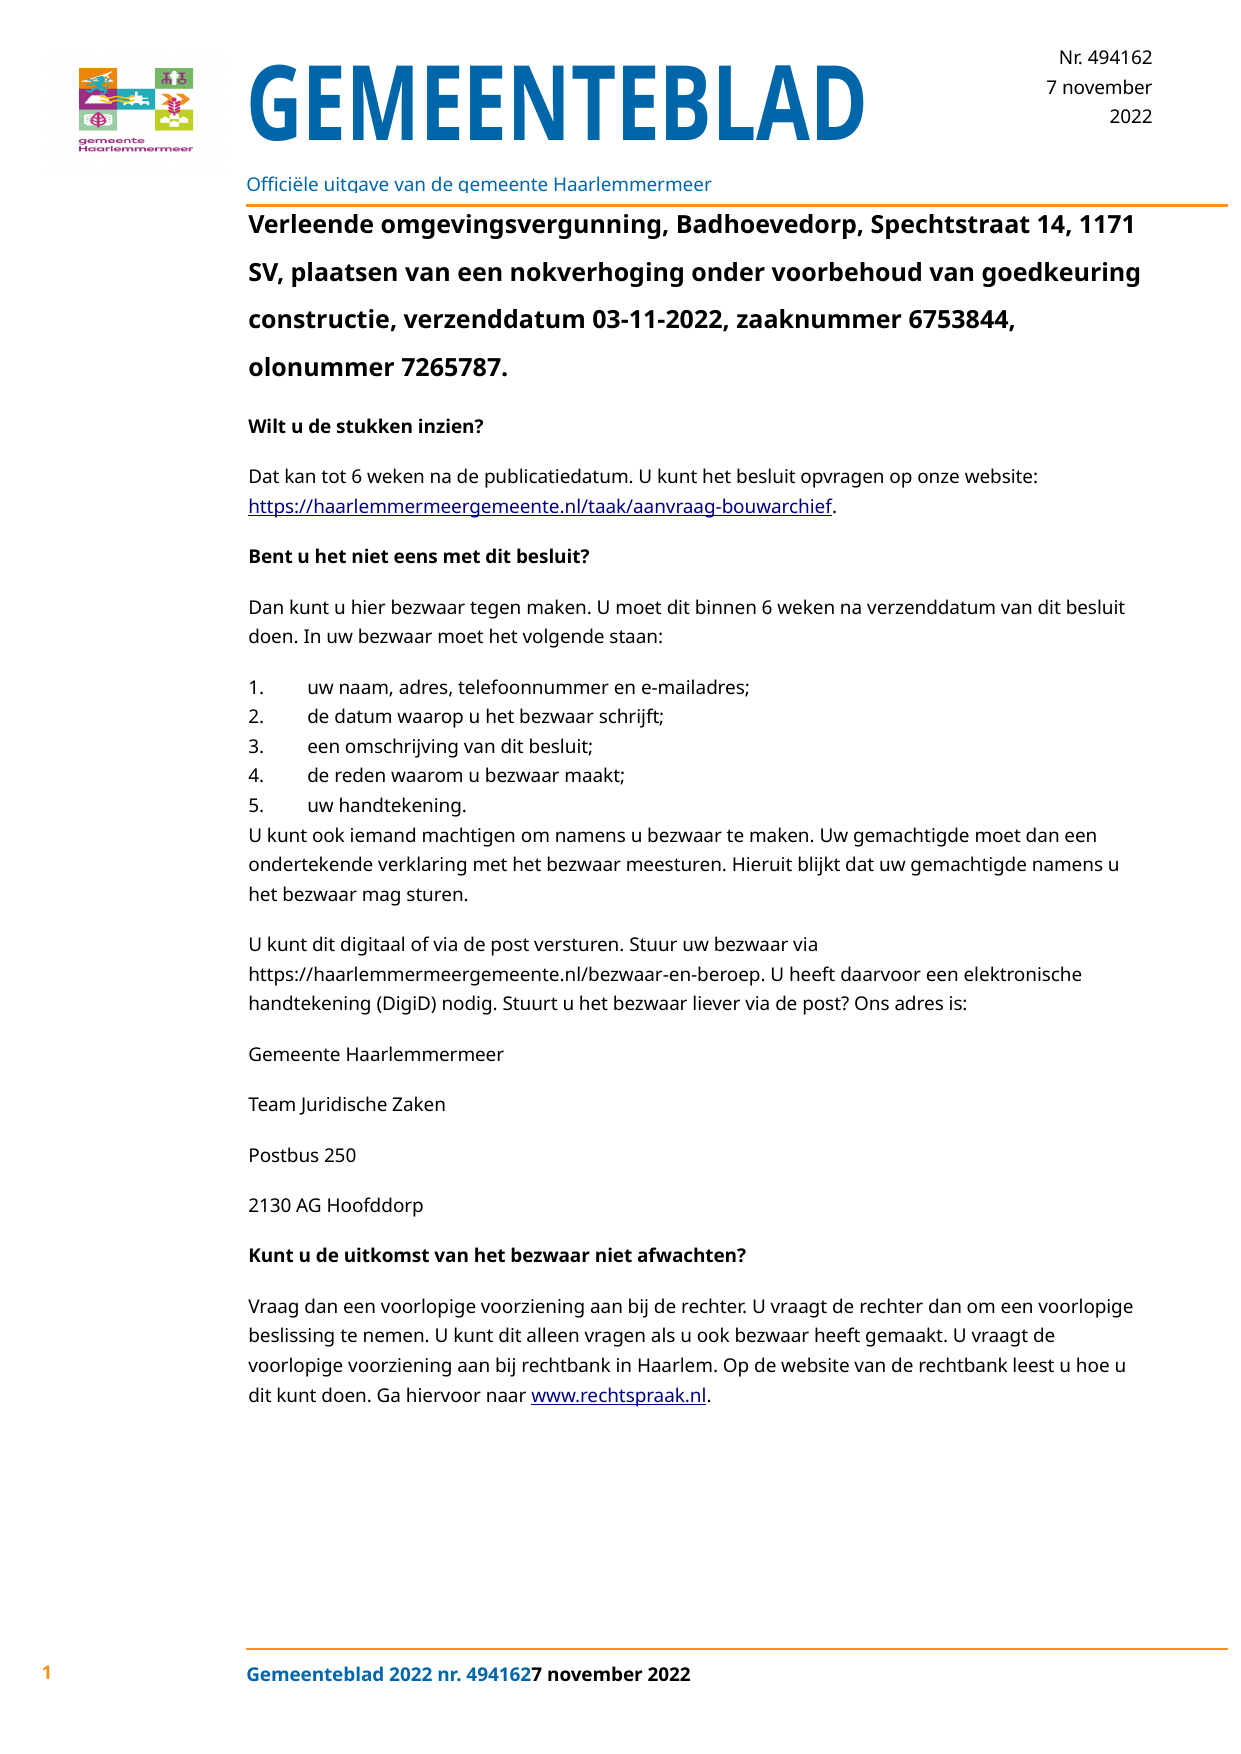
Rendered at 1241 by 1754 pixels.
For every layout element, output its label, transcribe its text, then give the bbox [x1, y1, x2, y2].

text Dat kan tot 6 weken na de publicatiedatum. U kunt het besluit opvragen op onze website: https://haarlemmermeergemeente.nl/taak/aanvraag-bouwarchief. [248, 463, 1152, 519]
text Vraag dan een voorlopige voorziening aan bij de rechter. U vraagt de rechter dan om een voorlopige beslissing te nemen. U kunt dit alleen vragen als u ook bezwaar heeft gemaakt. U vraagt de voorlopige voorziening aan bij rechtbank in Haarlem. Op de website van de rechtbank leest u hoe u dit kunt doen. Ga hiervoor naar www.rechtspraak.nl. [248, 1293, 1152, 1408]
list de reden waarom u bezwaar maakt; [248, 763, 1152, 788]
text Dan kunt u hier bezwaar tegen maken. U moet dit binnen 6 weken na verzenddatum van dit besluit doen. In uw bezwaar moet het volgende staan: [248, 594, 1152, 649]
list de datum waarop u het bezwaar schrijft; [248, 703, 1152, 729]
text Team Juridische Zaken [248, 1091, 1152, 1117]
picture [41, 47, 231, 172]
list uw handtekening. [248, 792, 1152, 818]
text Postbus 250 [248, 1142, 1152, 1168]
text Wilt u de stukken inzien? [248, 413, 1152, 439]
list uw naam, adres, telefoonnummer en e-mailadres; [248, 674, 1152, 700]
text Bent u het niet eens met dit besluit? [248, 543, 1152, 569]
text 2130 AG Hoofddorp [248, 1192, 1152, 1218]
text Verleende omgevingsvergunning, Badhoevedorp, Spechtstraat 14, 1171 SV, plaatsen van een nokverhoging onder voorbehoud van goedkeuring constructie, verzenddatum 03-11-2022, zaaknummer 6753844, olonummer 7265787. [248, 207, 1152, 384]
text Kunt u de uitkomst van het bezwaar niet afwachten? [248, 1243, 1152, 1268]
text U kunt dit digitaal of via de post versturen. Stuur uw bezwaar via https://haarlemmermeergemeente.nl/bezwaar-en-beroep. U heeft daarvoor een elektronische handtekening (DigiD) nodig. Stuurt u het bezwaar liever via de post? Ons adres is: [248, 931, 1152, 1016]
text Gemeente Haarlemmermeer [248, 1041, 1152, 1067]
text U kunt ook iemand machtigen om namens u bezwaar te maken. Uw gemachtigde moet dan een ondertekende verklaring met het bezwaar meesturen. Hieruit blijkt dat uw gemachtigde namens u het bezwaar mag sturen. [248, 822, 1152, 907]
list een omschrijving van dit besluit; [248, 733, 1152, 759]
